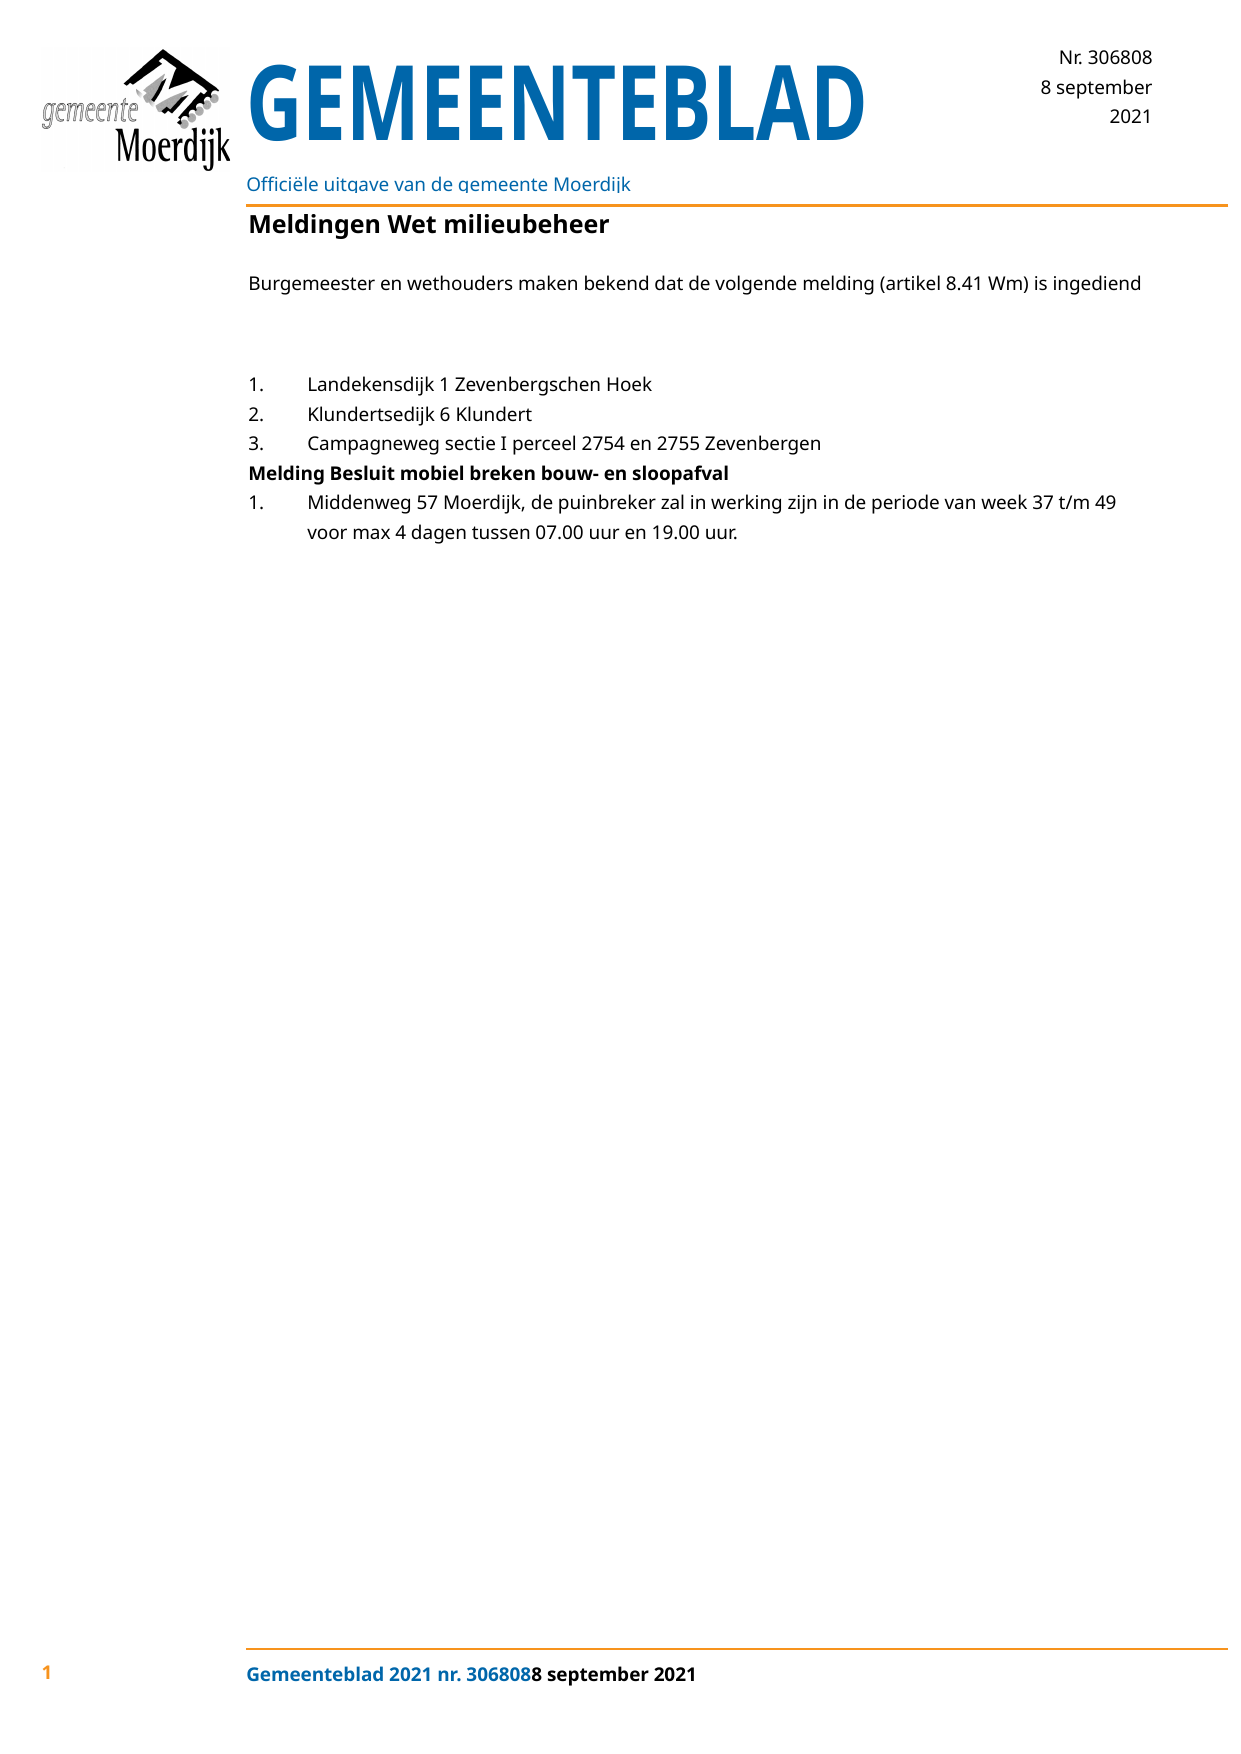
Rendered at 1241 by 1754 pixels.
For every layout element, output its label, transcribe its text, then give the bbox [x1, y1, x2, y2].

text Melding Besluit mobiel breken bouw- en sloopafval [248, 460, 1152, 486]
list Campagneweg sectie I perceel 2754 en 2755 Zevenbergen [248, 430, 1152, 456]
list Landekensdijk 1 Zevenbergschen Hoek [248, 371, 1152, 397]
picture [41, 47, 231, 172]
list Middenweg 57 Moerdijk, de puinbreker zal in werking zijn in de periode van week 37 t/m 49 voor max 4 dagen tussen 07.00 uur en 19.00 uur. [248, 489, 1152, 545]
text Burgemeester en wethouders maken bekend dat de volgende melding (artikel 8.41 Wm) is ingediend [248, 270, 1152, 296]
list Klundertsedijk 6 Klundert [248, 401, 1152, 426]
text Meldingen Wet milieubeheer [248, 207, 1152, 241]
